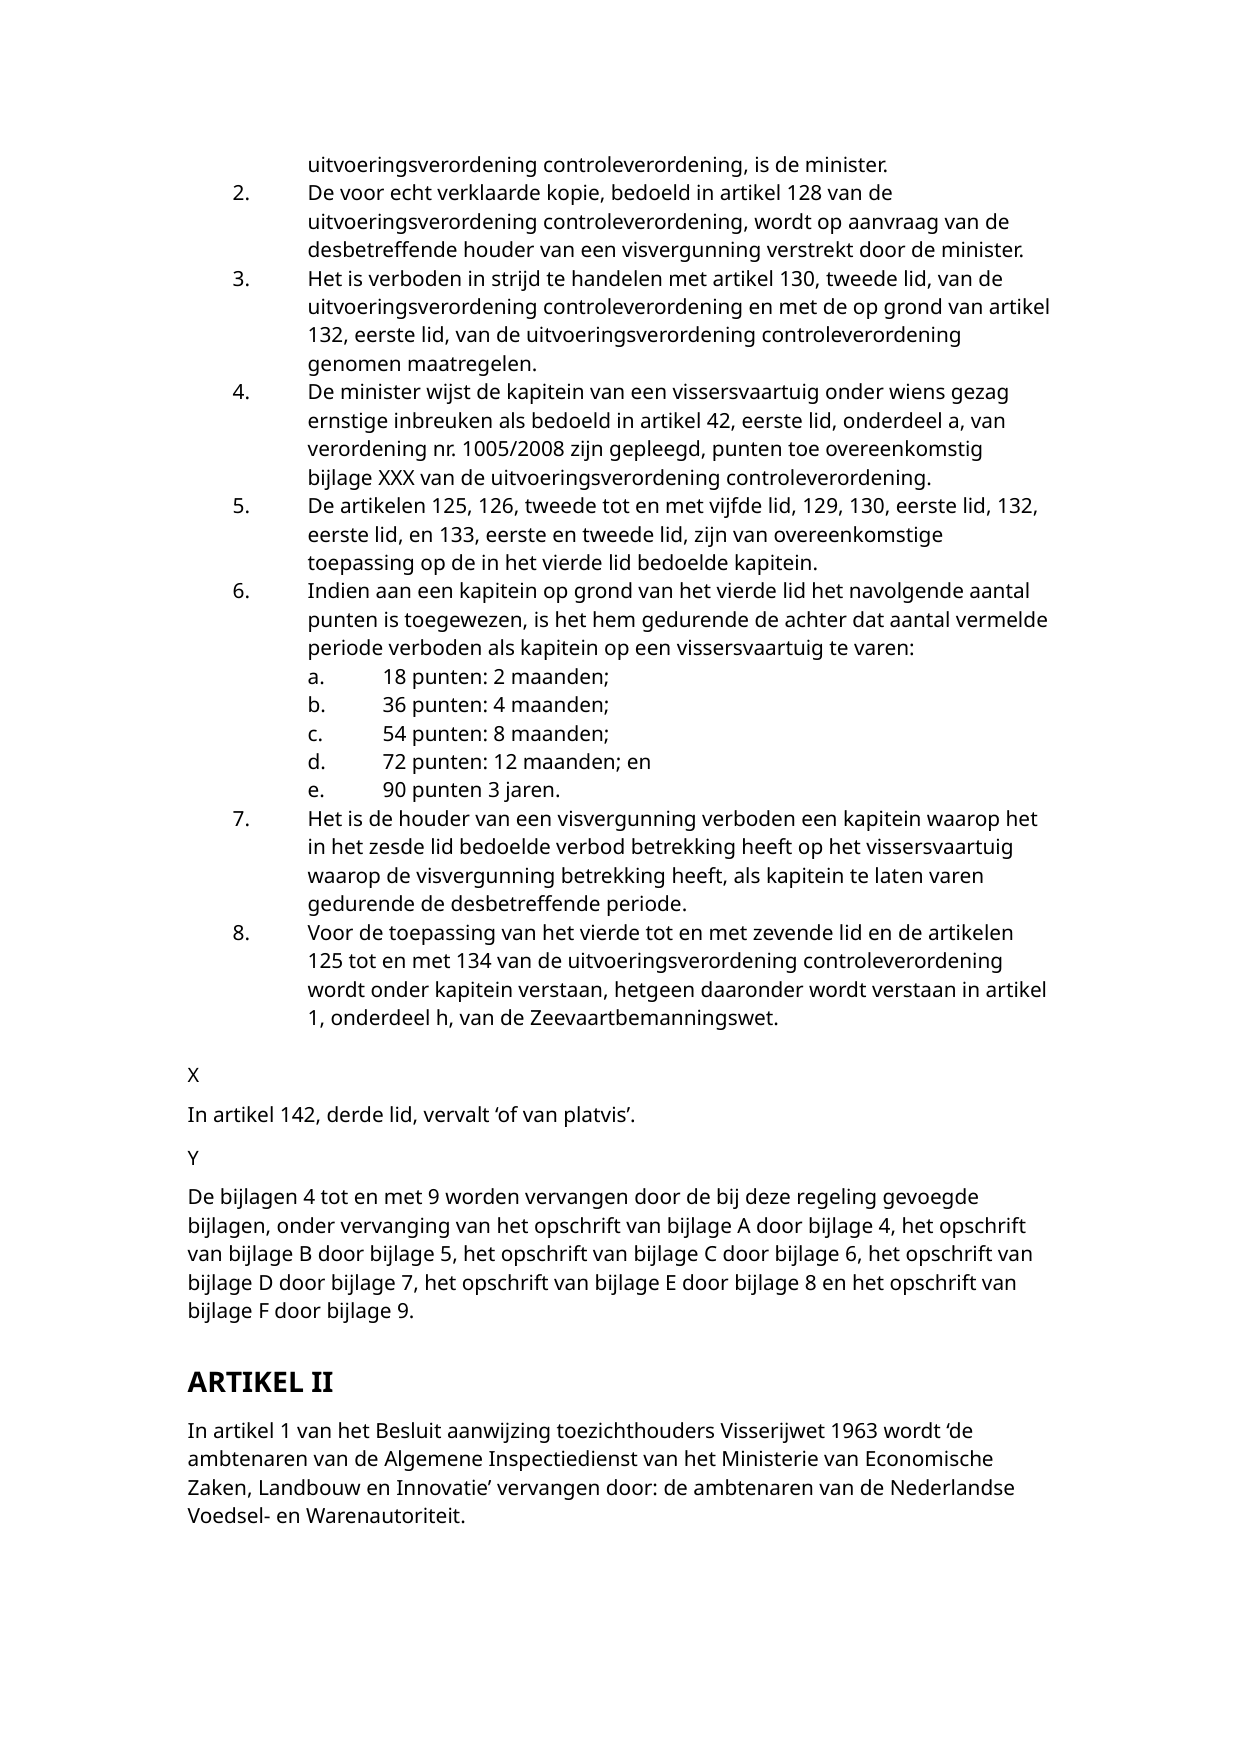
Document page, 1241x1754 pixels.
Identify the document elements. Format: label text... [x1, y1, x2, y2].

text In artikel 142, derde lid, vervalt ‘of van platvis’. [187, 1100, 1053, 1129]
list Indien aan een kapitein op grond van het vierde lid het navolgende aantal punten is toegewezen, is het hem gedurende de achter dat aantal vermelde periode verboden als kapitein op een vissersvaartuig te varen: [232, 577, 1053, 662]
text In artikel 1 van het Besluit aanwijzing toezichthouders Visserijwet 1963 wordt ‘de ambtenaren van de Algemene Inspectiedienst van het Ministerie van Economische Zaken, Landbouw en Innovatie’ vervangen door: de ambtenaren van de Nederlandse Voedsel- en Warenautoriteit. [187, 1416, 1053, 1529]
list De artikelen 125, 126, tweede tot en met vijfde lid, 129, 130, eerste lid, 132, eerste lid, en 133, eerste en tweede lid, zijn van overeenkomstige toepassing op de in het vierde lid bedoelde kapitein. [232, 491, 1053, 577]
list Het is verboden in strijd te handelen met artikel 130, tweede lid, van de uitvoeringsverordening controleverordening en met de op grond van artikel 132, eerste lid, van de uitvoeringsverordening controleverordening genomen maatregelen. [232, 264, 1053, 377]
subtitle ARTIKEL II [187, 1362, 1053, 1401]
list 54 punten: 8 maanden; [307, 719, 1053, 747]
list 90 punten 3 jaren. [307, 776, 1053, 804]
list 18 punten: 2 maanden; [307, 662, 1053, 690]
list uitvoeringsverordening controleverordening, is de minister. [232, 150, 1053, 178]
text Y [187, 1144, 1053, 1171]
list 36 punten: 4 maanden; [307, 690, 1053, 719]
list De minister wijst de kapitein van een vissersvaartuig onder wiens gezag ernstige inbreuken als bedoeld in artikel 42, eerste lid, onderdeel a, van verordening nr. 1005/2008 zijn gepleegd, punten toe overeenkomstig bijlage XXX van de uitvoeringsverordening controleverordening. [232, 377, 1053, 491]
list 72 punten: 12 maanden; en [307, 747, 1053, 776]
list Het is de houder van een visvergunning verboden een kapitein waarop het in het zesde lid bedoelde verbod betrekking heeft op het vissersvaartuig waarop de visvergunning betrekking heeft, als kapitein te laten varen gedurende de desbetreffende periode. [232, 804, 1053, 918]
list Voor de toepassing van het vierde tot en met zevende lid en de artikelen 125 tot en met 134 van de uitvoeringsverordening controleverordening wordt onder kapitein verstaan, hetgeen daaronder wordt verstaan in artikel 1, onderdeel h, van de Zeevaartbemanningswet. [232, 918, 1053, 1032]
text De bijlagen 4 tot en met 9 worden vervangen door de bij deze regeling gevoegde bijlagen, onder vervanging van het opschrift van bijlage A door bijlage 4, het opschrift van bijlage B door bijlage 5, het opschrift van bijlage C door bijlage 6, het opschrift van bijlage D door bijlage 7, het opschrift van bijlage E door bijlage 8 en het opschrift van bijlage F door bijlage 9. [187, 1182, 1053, 1325]
text X [187, 1062, 1053, 1088]
list De voor echt verklaarde kopie, bedoeld in artikel 128 van de uitvoeringsverordening controleverordening, wordt op aanvraag van de desbetreffende houder van een visvergunning verstrekt door de minister. [232, 178, 1053, 264]
